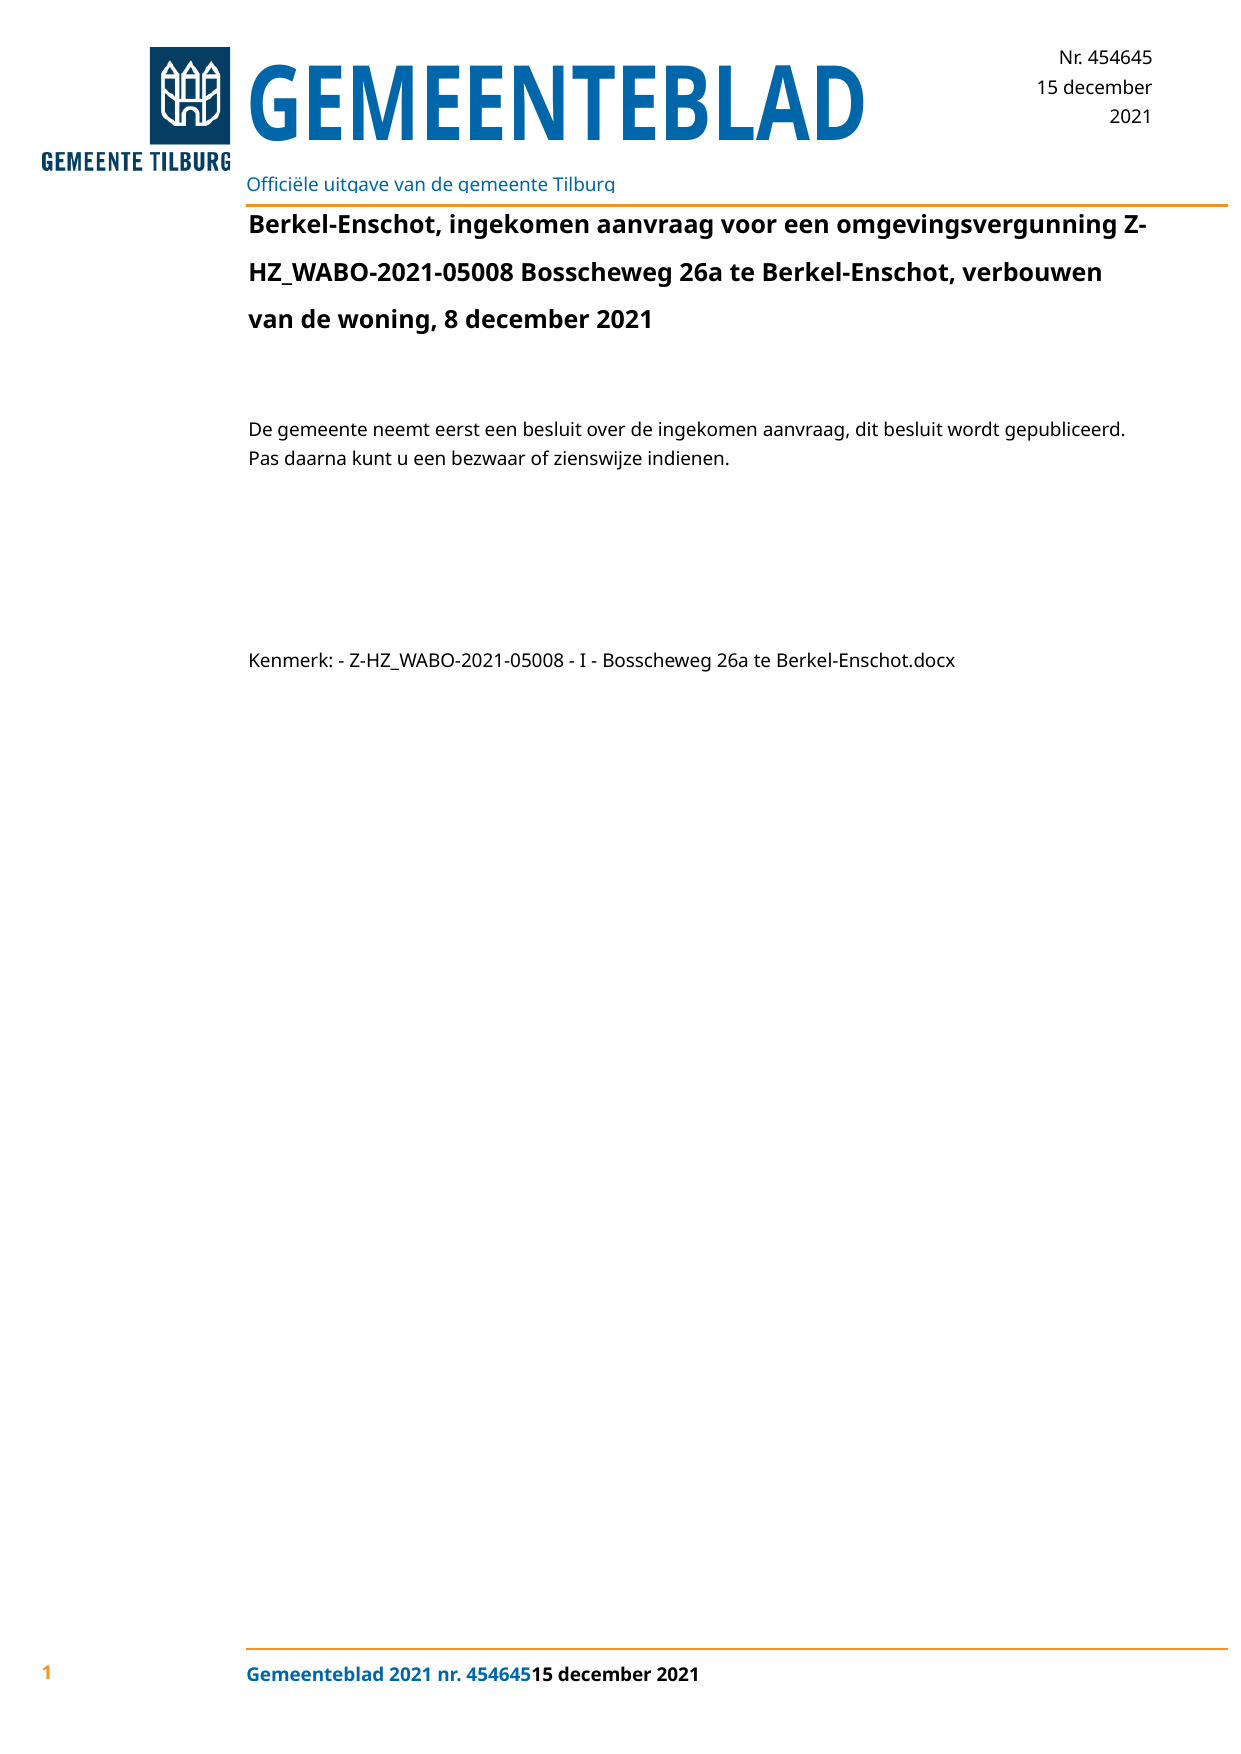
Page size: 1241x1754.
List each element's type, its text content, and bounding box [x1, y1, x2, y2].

text Berkel-Enschot, ingekomen aanvraag voor een omgevingsvergunning Z-HZ_WABO-2021-05008 Bosscheweg 26a te Berkel-Enschot, verbouwen van de woning, 8 december 2021 [248, 207, 1152, 336]
picture [41, 47, 231, 172]
text Kenmerk: - Z-HZ_WABO-2021-05008 - I - Bosscheweg 26a te Berkel-Enschot.docx [248, 647, 1152, 673]
text De gemeente neemt eerst een besluit over de ingekomen aanvraag, dit besluit wordt gepubliceerd. Pas daarna kunt u een bezwaar of zienswijze indienen. [248, 416, 1152, 471]
